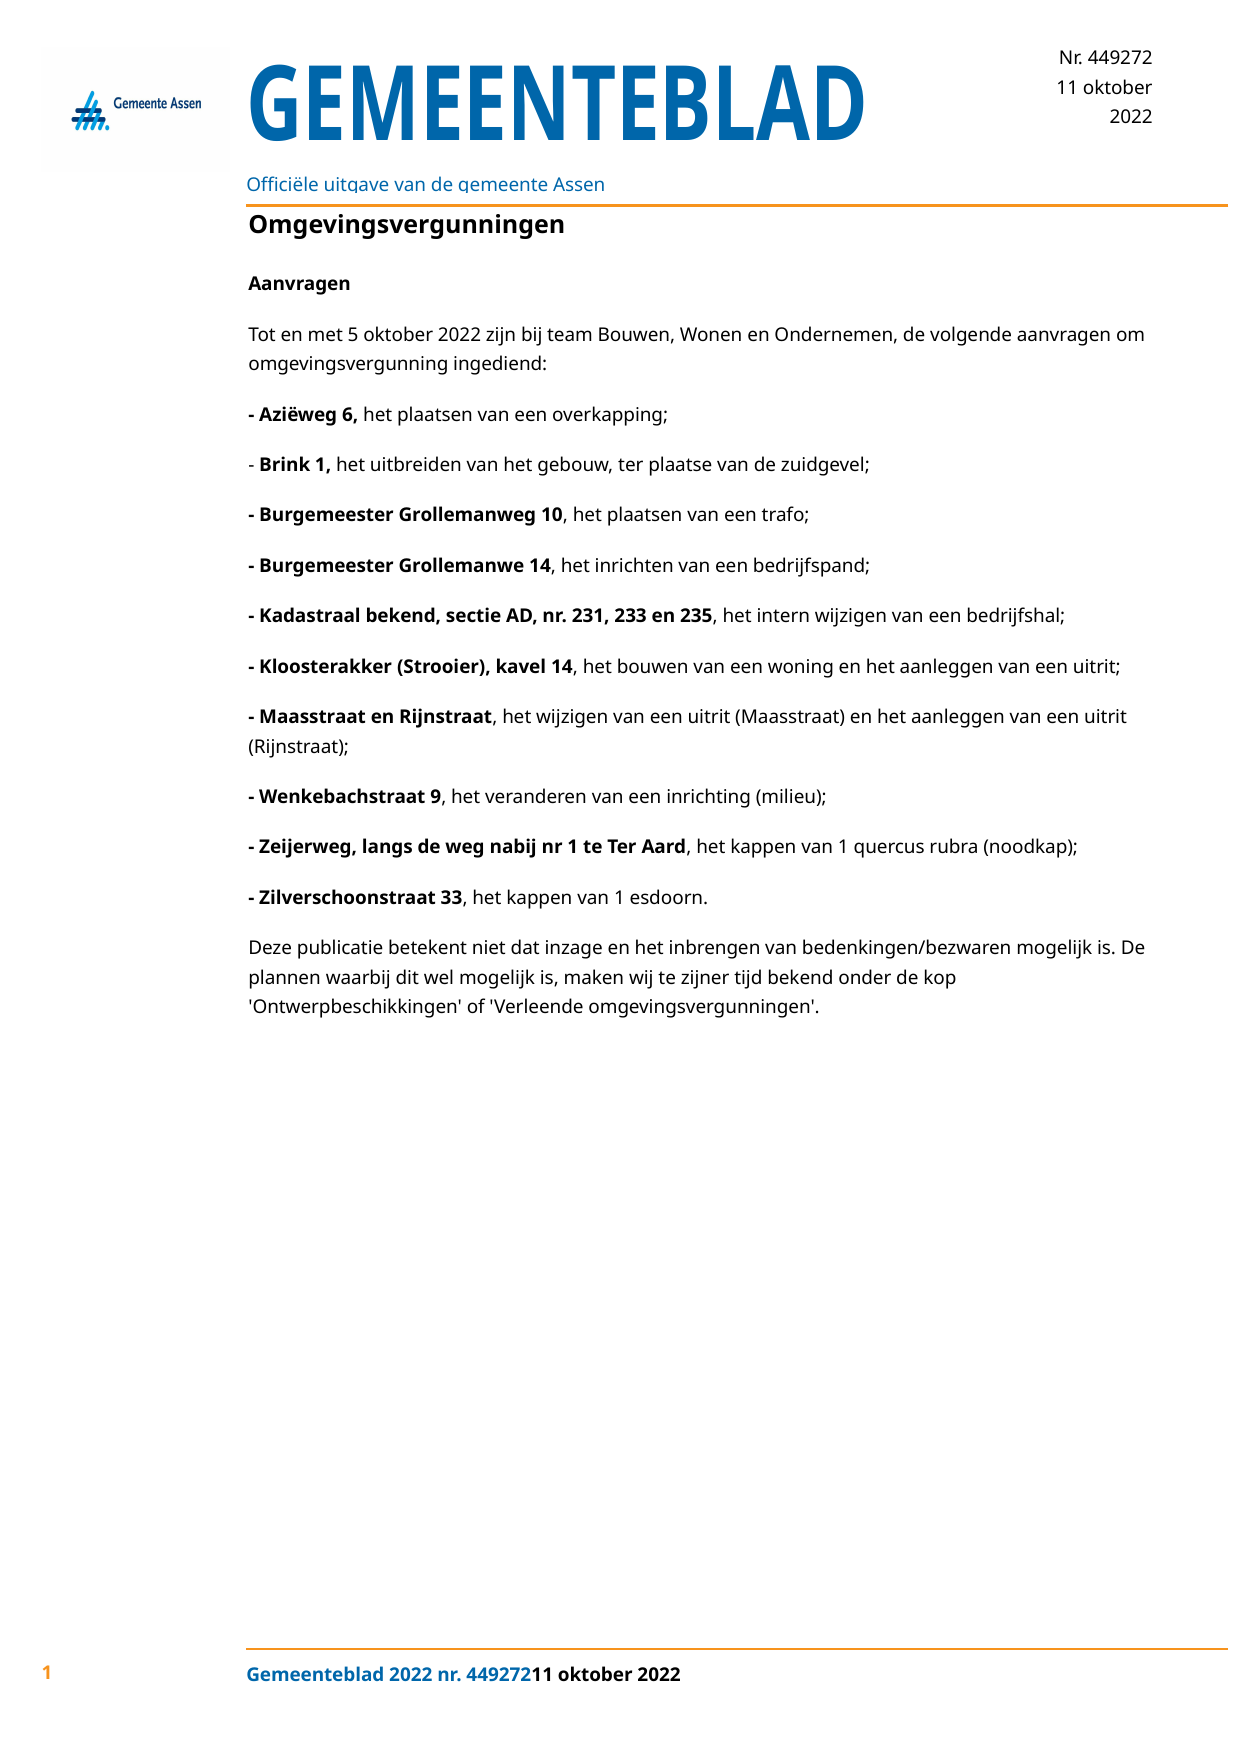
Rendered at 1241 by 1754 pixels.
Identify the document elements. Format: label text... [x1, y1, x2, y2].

text Tot en met 5 oktober 2022 zijn bij team Bouwen, Wonen en Ondernemen, de volgende aanvragen om omgevingsvergunning ingediend: [248, 321, 1152, 376]
text - Kloosterakker (Strooier), kavel 14, het bouwen van een woning en het aanleggen van een uitrit; [248, 653, 1152, 678]
text - Aziëweg 6, het plaatsen van een overkapping; [248, 401, 1152, 426]
text - Burgemeester Grollemanwe 14, het inrichten van een bedrijfspand; [248, 552, 1152, 578]
picture [41, 47, 231, 172]
text - Burgemeester Grollemanweg 10, het plaatsen van een trafo; [248, 502, 1152, 527]
text - Zeijerweg, langs de weg nabij nr 1 te Ter Aard, het kappen van 1 quercus rubra (noodkap); [248, 834, 1152, 859]
text - Maasstraat en Rijnstraat, het wijzigen van een uitrit (Maasstraat) en het aanleggen van een uitrit (Rijnstraat); [248, 703, 1152, 758]
text - Brink 1, het uitbreiden van het gebouw, ter plaatse van de zuidgevel; [248, 451, 1152, 477]
text - Kadastraal bekend, sectie AD, nr. 231, 233 en 235, het intern wijzigen van een bedrijfshal; [248, 602, 1152, 628]
text Omgevingsvergunningen [248, 207, 1152, 241]
text Aanvragen [248, 270, 1152, 296]
text Deze publicatie betekent niet dat inzage en het inbrengen van bedenkingen/bezwaren mogelijk is. De plannen waarbij dit wel mogelijk is, maken wij te zijner tijd bekend onder de kop 'Ontwerpbeschikkingen' of 'Verleende omgevingsvergunningen'. [248, 934, 1152, 1019]
text - Wenkebachstraat 9, het veranderen van een inrichting (milieu); [248, 783, 1152, 809]
text - Zilverschoonstraat 33, het kappen van 1 esdoorn. [248, 884, 1152, 910]
